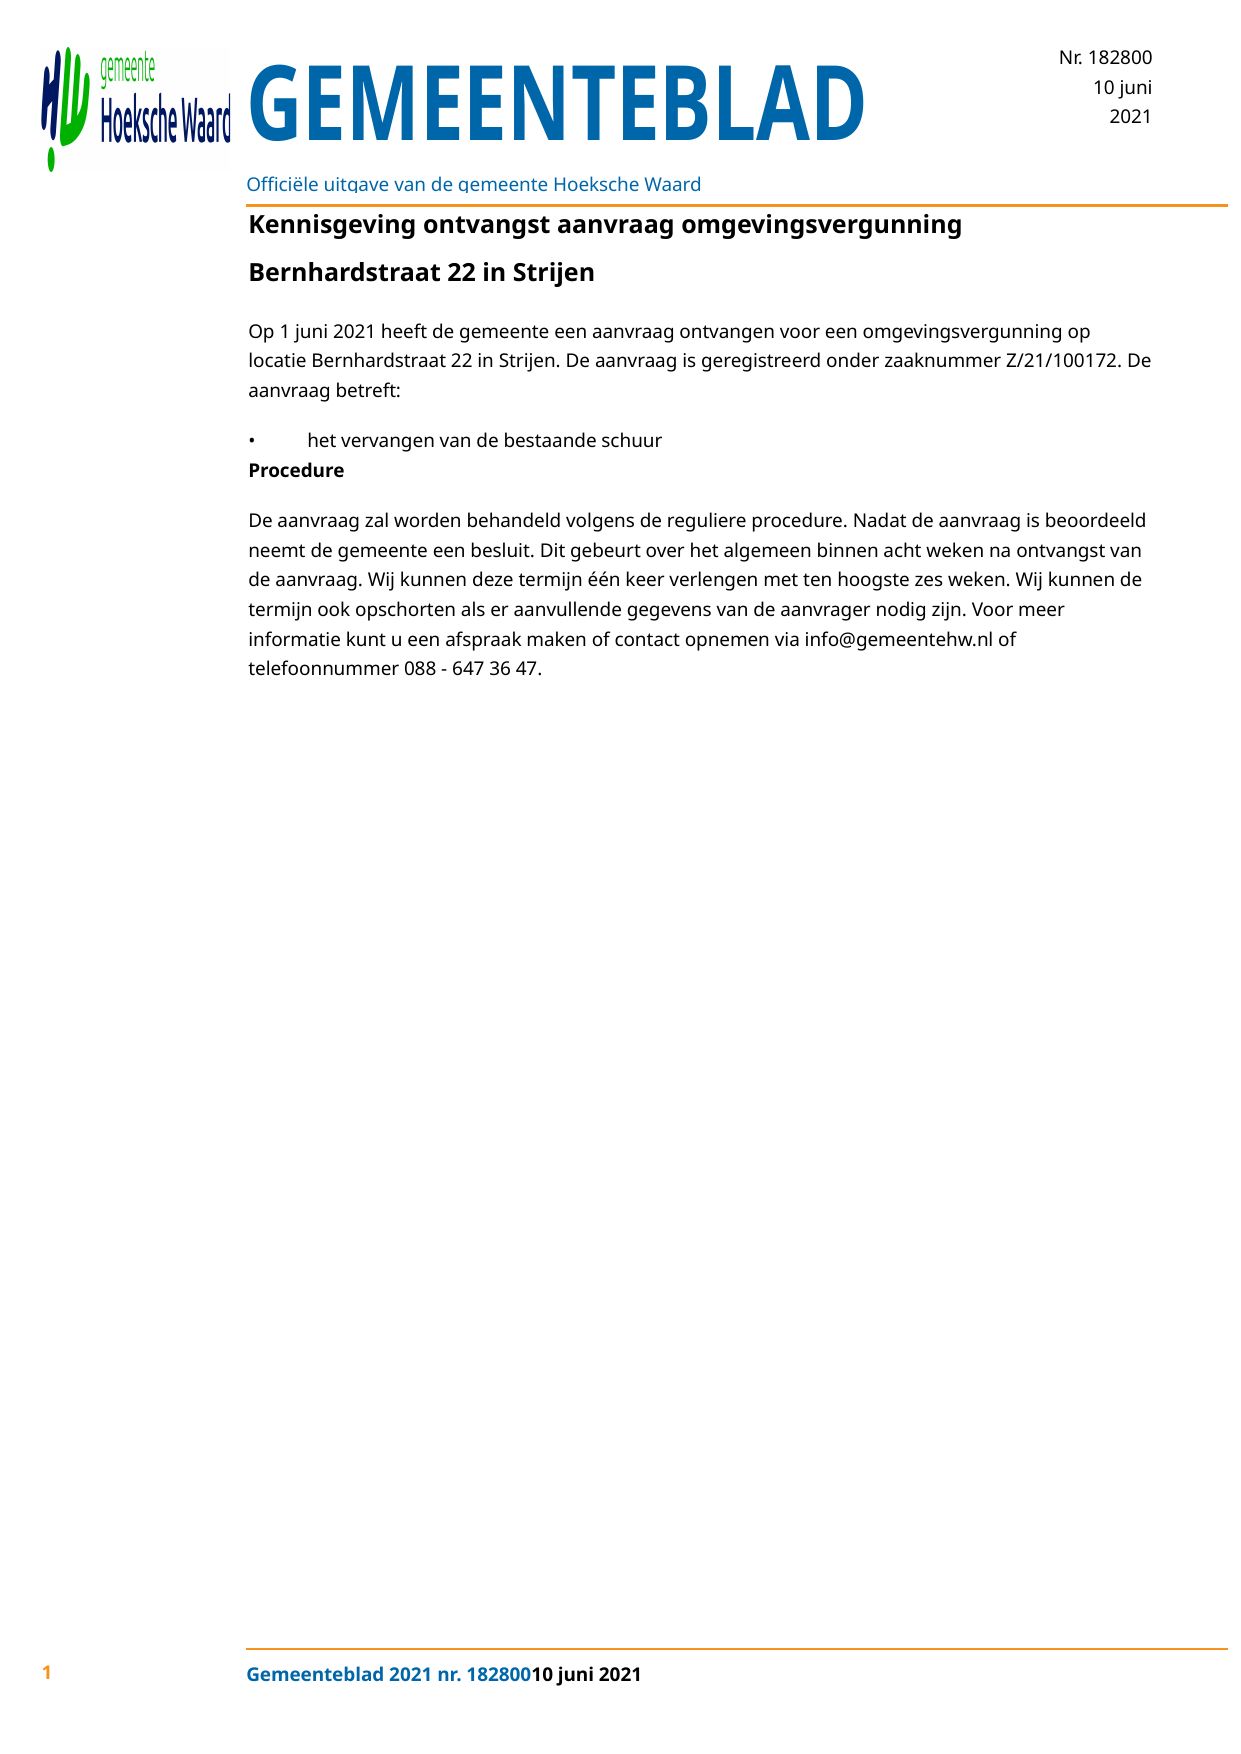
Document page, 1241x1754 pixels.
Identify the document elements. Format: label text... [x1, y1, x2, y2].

list het vervangen van de bestaande schuur [248, 427, 1152, 453]
text Op 1 juni 2021 heeft de gemeente een aanvraag ontvangen voor een omgevingsvergunning op locatie Bernhardstraat 22 in Strijen. De aanvraag is geregistreerd onder zaaknummer Z/21/100172. De aanvraag betreft: [248, 318, 1152, 403]
text Kennisgeving ontvangst aanvraag omgevingsvergunning Bernhardstraat 22 in Strijen [248, 207, 1152, 288]
text Procedure [248, 457, 1152, 483]
text De aanvraag zal worden behandeld volgens de reguliere procedure. Nadat de aanvraag is beoordeeld neemt de gemeente een besluit. Dit gebeurt over het algemeen binnen acht weken na ontvangst van de aanvraag. Wij kunnen deze termijn één keer verlengen met ten hoogste zes weken. Wij kunnen de termijn ook opschorten als er aanvullende gegevens van de aanvrager nodig zijn. Voor meer informatie kunt u een afspraak maken of contact opnemen via info@gemeentehw.nl of telefoonnummer 088 - 647 36 47. [248, 507, 1152, 681]
picture [41, 47, 231, 172]
